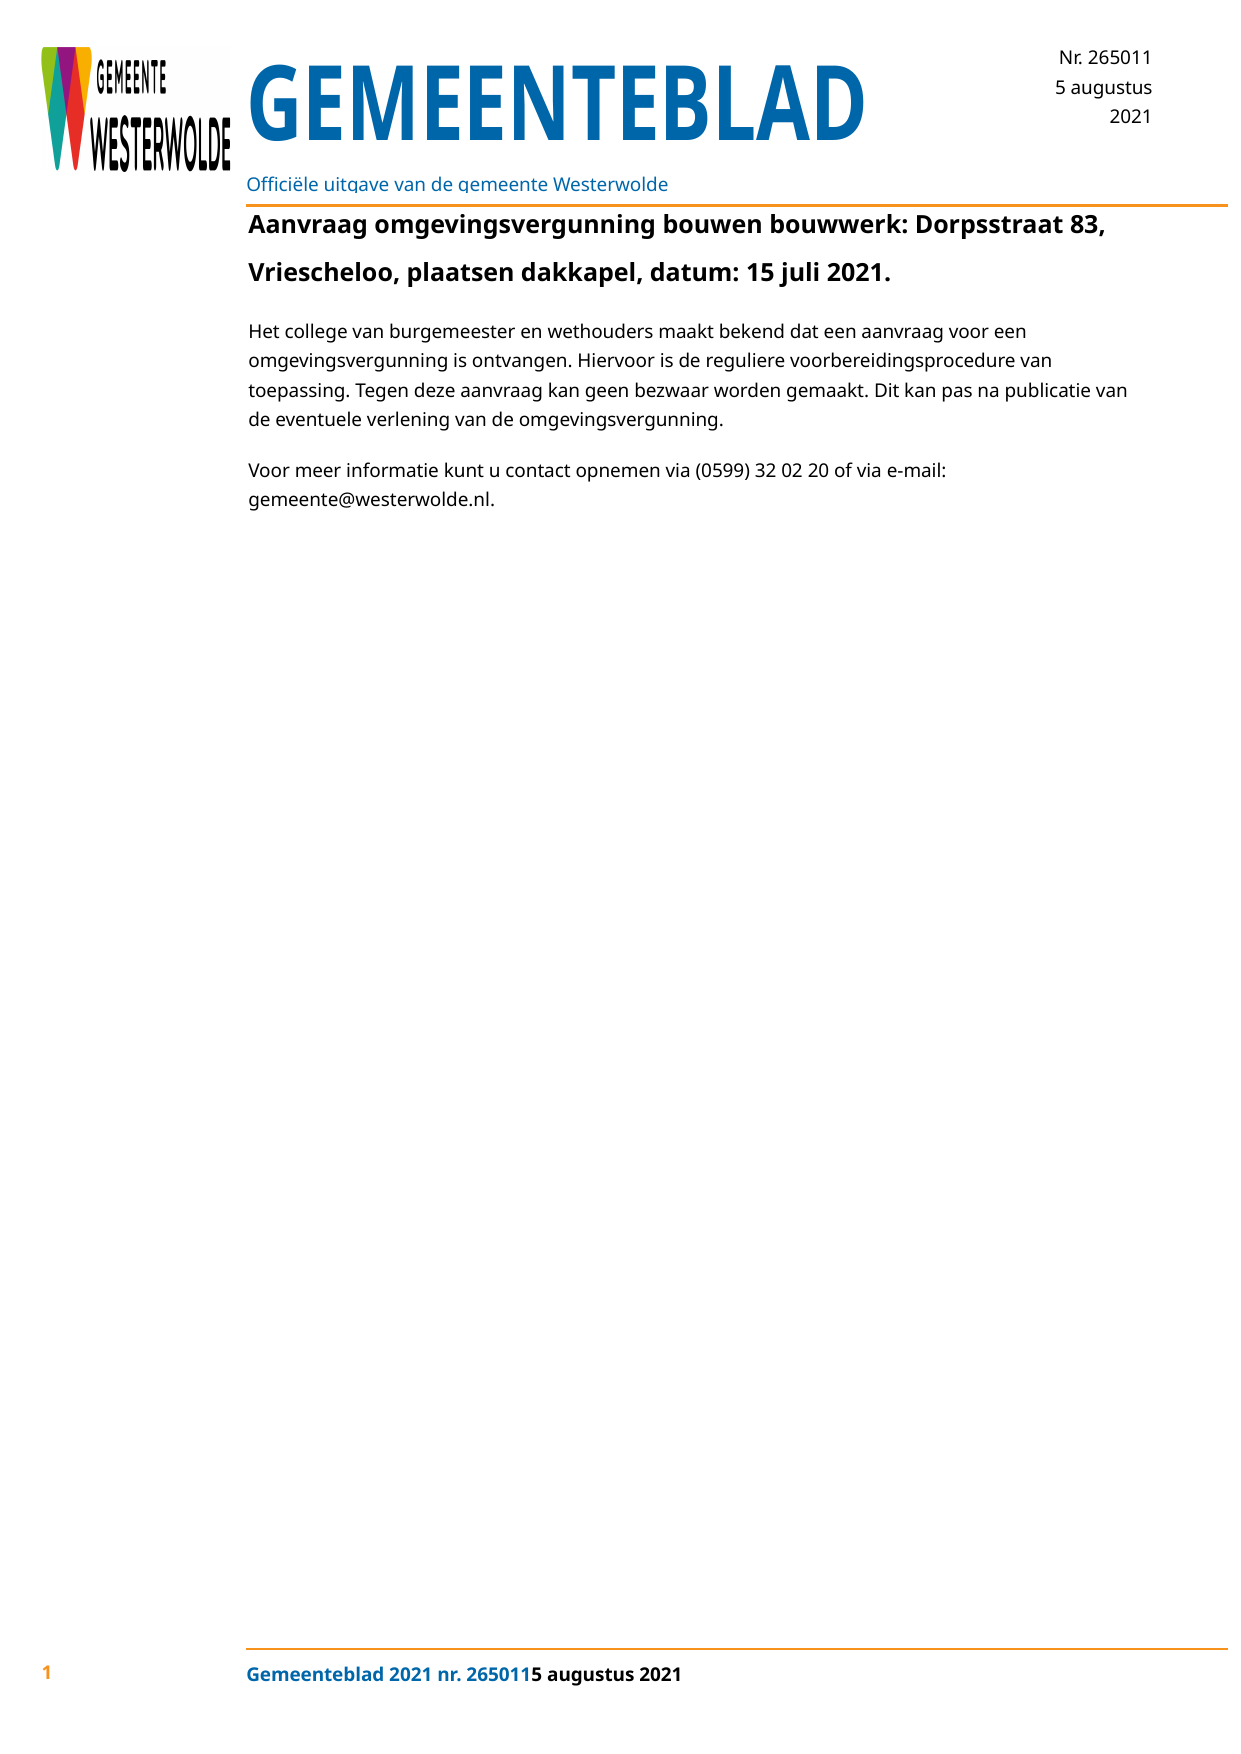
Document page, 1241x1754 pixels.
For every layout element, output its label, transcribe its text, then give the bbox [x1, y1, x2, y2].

picture [41, 47, 231, 172]
text Het college van burgemeester en wethouders maakt bekend dat een aanvraag voor een omgevingsvergunning is ontvangen. Hiervoor is de reguliere voorbereidingsprocedure van toepassing. Tegen deze aanvraag kan geen bezwaar worden gemaakt. Dit kan pas na publicatie van de eventuele verlening van de omgevingsvergunning. [248, 318, 1152, 432]
text Aanvraag omgevingsvergunning bouwen bouwwerk: Dorpsstraat 83, Vriescheloo, plaatsen dakkapel, datum: 15 juli 2021. [248, 207, 1152, 288]
text Voor meer informatie kunt u contact opnemen via (0599) 32 02 20 of via e-mail: gemeente@westerwolde.nl. [248, 457, 1152, 512]
